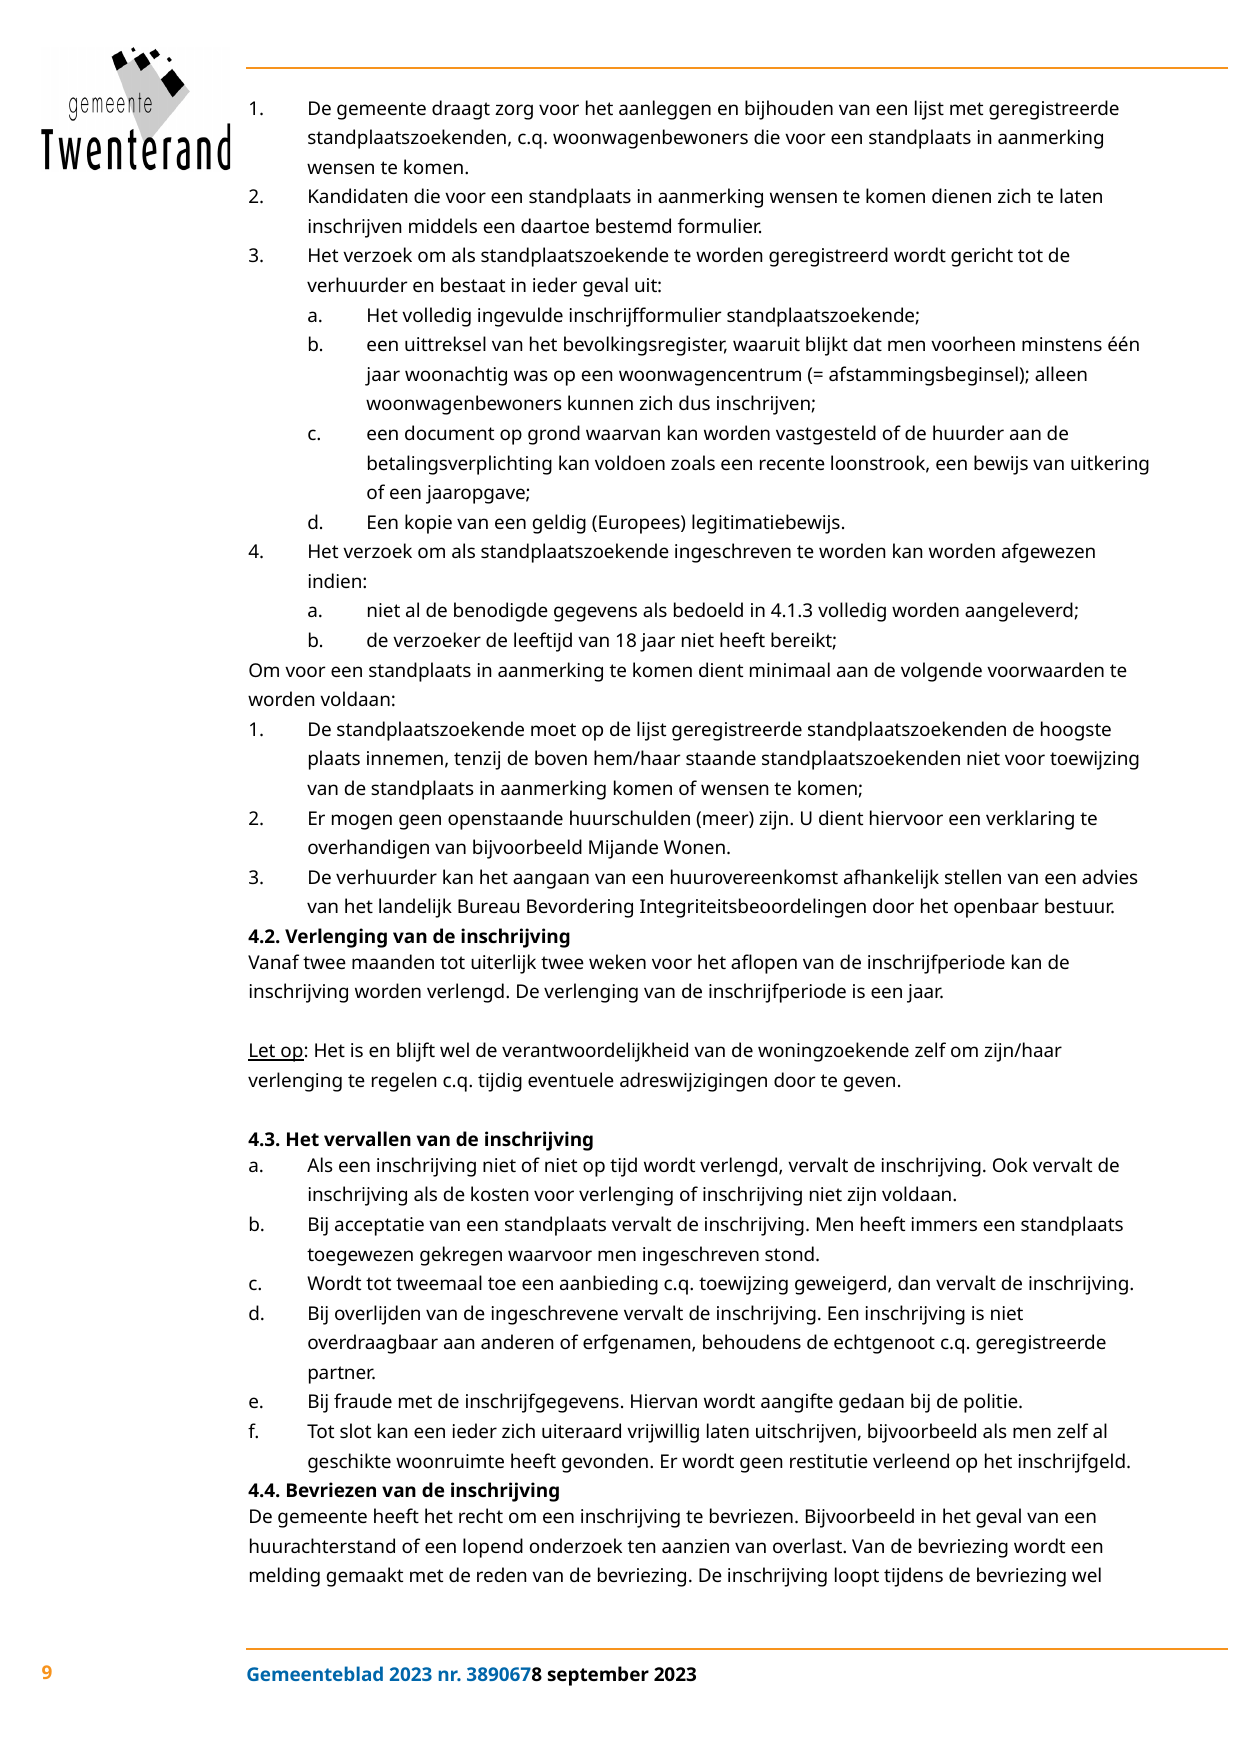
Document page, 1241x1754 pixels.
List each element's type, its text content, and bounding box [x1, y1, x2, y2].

list een document op grond waarvan kan worden vastgesteld of de huurder aan de betalingsverplichting kan voldoen zoals een recente loonstrook, een bewijs van uitkering of een jaaropgave; [307, 420, 1152, 505]
list Kandidaten die voor een standplaats in aanmerking wensen te komen dienen zich te laten inschrijven middels een daartoe bestemd formulier. [248, 183, 1152, 239]
list De verhuurder kan het aangaan van een huurovereenkomst afhankelijk stellen van een advies van het landelijk Bureau Bevordering Integriteitsbeoordelingen door het openbaar bestuur. [248, 864, 1152, 919]
list De standplaatszoekende moet op de lijst geregistreerde standplaatszoekenden de hoogste plaats innemen, tenzij de boven hem/haar staande standplaatszoekenden niet voor toewijzing van de standplaats in aanmerking komen of wensen te komen; [248, 716, 1152, 801]
list Een kopie van een geldig (Europees) legitimatiebewijs. [307, 509, 1152, 535]
list Wordt tot tweemaal toe een aanbieding c.q. toewijzing geweigerd, dan vervalt de inschrijving. [248, 1270, 1152, 1296]
text 4.3. Het vervallen van de inschrijving [248, 1126, 1152, 1152]
text Vanaf twee maanden tot uiterlijk twee weken voor het aflopen van de inschrijfperiode kan de inschrijving worden verlengd. De verlenging van de inschrijfperiode is een jaar. [248, 949, 1152, 1004]
list Er mogen geen openstaande huurschulden (meer) zijn. U dient hiervoor een verklaring te overhandigen van bijvoorbeeld Mijande Wonen. [248, 805, 1152, 860]
list Het verzoek om als standplaatszoekende ingeschreven te worden kan worden afgewezen indien: [248, 538, 1152, 594]
list niet al de benodigde gegevens als bedoeld in 4.1.3 volledig worden aangeleverd; [307, 598, 1152, 623]
list De gemeente draagt zorg voor het aanleggen en bijhouden van een lijst met geregistreerde standplaatszoekenden, c.q. woonwagenbewoners die voor een standplaats in aanmerking wensen te komen. [248, 95, 1152, 180]
list Tot slot kan een ieder zich uiteraard vrijwillig laten uitschrijven, bijvoorbeeld als men zelf al geschikte woonruimte heeft gevonden. Er wordt geen restitutie verleend op het inschrijfgeld. [248, 1418, 1152, 1474]
text Let op: Het is en blijft wel de verantwoordelijkheid van de woningzoekende zelf om zijn/haar verlenging te regelen c.q. tijdig eventuele adreswijzigingen door te geven. [248, 1038, 1152, 1093]
picture [41, 47, 231, 172]
text 4.2. Verlenging van de inschrijving [248, 923, 1152, 949]
list Bij acceptatie van een standplaats vervalt de inschrijving. Men heeft immers een standplaats toegewezen gekregen waarvoor men ingeschreven stond. [248, 1211, 1152, 1267]
text De gemeente heeft het recht om een inschrijving te bevriezen. Bijvoorbeeld in het geval van een huurachterstand of een lopend onderzoek ten aanzien van overlast. Van de bevriezing wordt een melding gemaakt met de reden van de bevriezing. De inschrijving loopt tijdens de bevriezing wel [248, 1503, 1152, 1588]
list Bij fraude met de inschrijfgegevens. Hiervan wordt aangifte gedaan bij de politie. [248, 1389, 1152, 1414]
list Het volledig ingevulde inschrijfformulier standplaatszoekende; [307, 302, 1152, 328]
text Om voor een standplaats in aanmerking te komen dient minimaal aan de volgende voorwaarden te worden voldaan: [248, 657, 1152, 712]
list Het verzoek om als standplaatszoekende te worden geregistreerd wordt gericht tot de verhuurder en bestaat in ieder geval uit: [248, 243, 1152, 298]
list Als een inschrijving niet of niet op tijd wordt verlengd, vervalt de inschrijving. Ook vervalt de inschrijving als de kosten voor verlenging of inschrijving niet zijn voldaan. [248, 1152, 1152, 1207]
list een uittreksel van het bevolkingsregister, waaruit blijkt dat men voorheen minstens één jaar woonachtig was op een woonwagencentrum (= afstammingsbeginsel); alleen woonwagenbewoners kunnen zich dus inschrijven; [307, 331, 1152, 416]
list de verzoeker de leeftijd van 18 jaar niet heeft bereikt; [307, 627, 1152, 653]
text 4.4. Bevriezen van de inschrijving [248, 1477, 1152, 1503]
list Bij overlijden van de ingeschrevene vervalt de inschrijving. Een inschrijving is niet overdraagbaar aan anderen of erfgenamen, behoudens de echtgenoot c.q. geregistreerde partner. [248, 1300, 1152, 1385]
